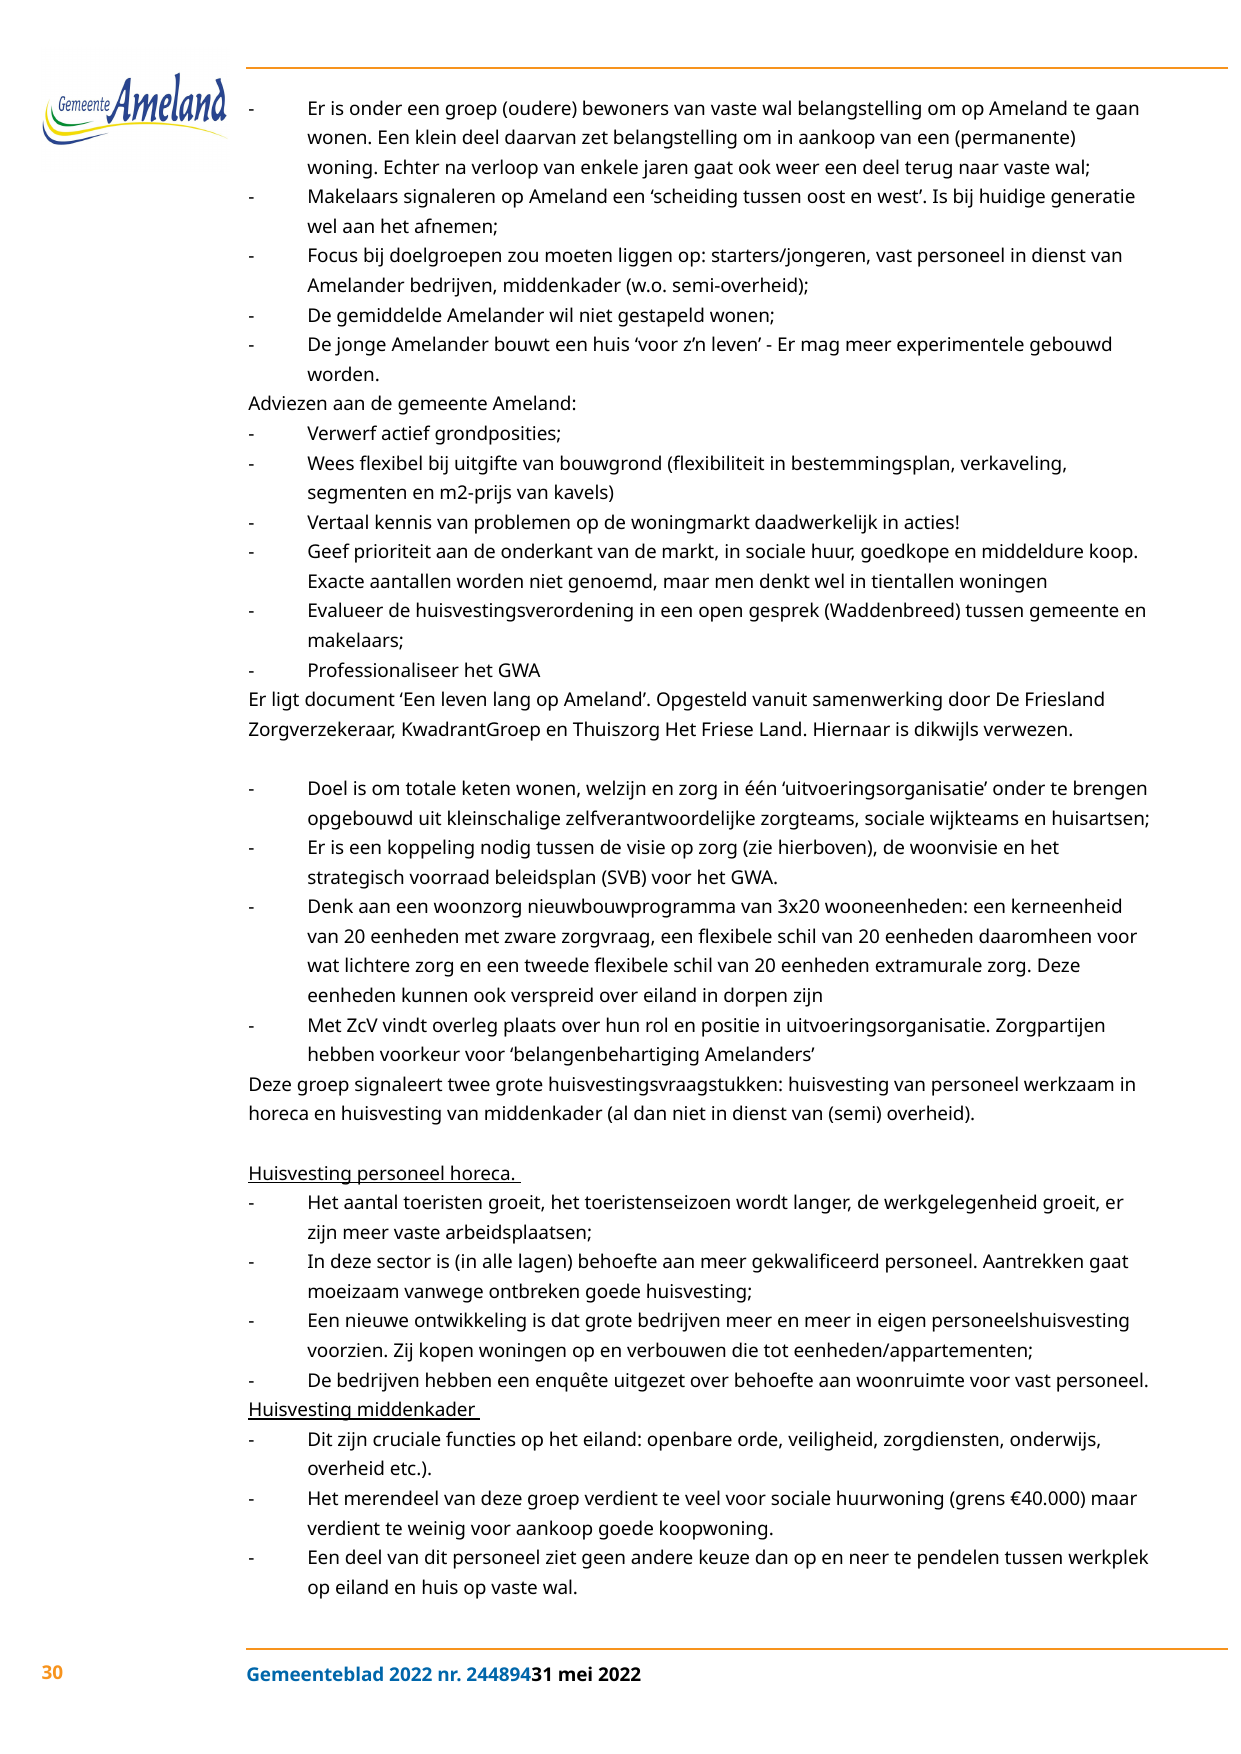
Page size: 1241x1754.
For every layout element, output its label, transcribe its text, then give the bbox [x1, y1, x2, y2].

text Huisvesting personeel horeca. [248, 1160, 1152, 1186]
list Dit zijn cruciale functies op het eiland: openbare orde, veiligheid, zorgdiensten, onderwijs, overheid etc.). [248, 1426, 1152, 1481]
text Deze groep signaleert twee grote huisvestingsvraagstukken: huisvesting van personeel werkzaam in horeca en huisvesting van middenkader (al dan niet in dienst van (semi) overheid). [248, 1071, 1152, 1126]
list Denk aan een woonzorg nieuwbouwprogramma van 3x20 wooneenheden: een kerneenheid van 20 eenheden met zware zorgvraag, een flexibele schil van 20 eenheden daaromheen voor wat lichtere zorg en een tweede flexibele schil van 20 eenheden extramurale zorg. Deze eenheden kunnen ook verspreid over eiland in dorpen zijn [248, 893, 1152, 1008]
list Geef prioriteit aan de onderkant van de markt, in sociale huur, goedkope en middeldure koop. Exacte aantallen worden niet genoemd, maar men denkt wel in tientallen woningen [248, 538, 1152, 594]
list Professionaliseer het GWA [248, 657, 1152, 683]
list Er is een koppeling nodig tussen de visie op zorg (zie hierboven), de woonvisie en het strategisch voorraad beleidsplan (SVB) voor het GWA. [248, 834, 1152, 890]
text Adviezen aan de gemeente Ameland: [248, 391, 1152, 416]
list Evalueer de huisvestingsverordening in een open gesprek (Waddenbreed) tussen gemeente en makelaars; [248, 598, 1152, 653]
list Het aantal toeristen groeit, het toeristenseizoen wordt langer, de werkgelegenheid groeit, er zijn meer vaste arbeidsplaatsen; [248, 1189, 1152, 1245]
text Huisvesting middenkader [248, 1396, 1152, 1422]
list Het merendeel van deze groep verdient te veel voor sociale huurwoning (grens €40.000) maar verdient te weinig voor aankoop goede koopwoning. [248, 1485, 1152, 1541]
list Een nieuwe ontwikkeling is dat grote bedrijven meer en meer in eigen personeelshuisvesting voorzien. Zij kopen woningen op en verbouwen die tot eenheden/appartementen; [248, 1308, 1152, 1363]
picture [41, 47, 231, 172]
list De gemiddelde Amelander wil niet gestapeld wonen; [248, 302, 1152, 328]
list Met ZcV vindt overleg plaats over hun rol en positie in uitvoeringsorganisatie. Zorgpartijen hebben voorkeur voor ‘belangenbehartiging Amelanders’ [248, 1012, 1152, 1067]
list Wees flexibel bij uitgifte van bouwgrond (flexibiliteit in bestemmingsplan, verkaveling, segmenten en m2-prijs van kavels) [248, 450, 1152, 505]
list Makelaars signaleren op Ameland een ‘scheiding tussen oost en west’. Is bij huidige generatie wel aan het afnemen; [248, 183, 1152, 239]
list Er is onder een groep (oudere) bewoners van vaste wal belangstelling om op Ameland te gaan wonen. Een klein deel daarvan zet belangstelling om in aankoop van een (permanente) woning. Echter na verloop van enkele jaren gaat ook weer een deel terug naar vaste wal; [248, 95, 1152, 180]
list Focus bij doelgroepen zou moeten liggen op: starters/jongeren, vast personeel in dienst van Amelander bedrijven, middenkader (w.o. semi-overheid); [248, 243, 1152, 298]
list Verwerf actief grondposities; [248, 420, 1152, 446]
list Vertaal kennis van problemen op de woningmarkt daadwerkelijk in acties! [248, 509, 1152, 535]
list In deze sector is (in alle lagen) behoefte aan meer gekwalificeerd personeel. Aantrekken gaat moeizaam vanwege ontbreken goede huisvesting; [248, 1248, 1152, 1304]
text Er ligt document ‘Een leven lang op Ameland’. Opgesteld vanuit samenwerking door De Friesland Zorgverzekeraar, KwadrantGroep en Thuiszorg Het Friese Land. Hiernaar is dikwijls verwezen. [248, 686, 1152, 742]
list Doel is om totale keten wonen, welzijn en zorg in één ‘uitvoeringsorganisatie’ onder te brengen opgebouwd uit kleinschalige zelfverantwoordelijke zorgteams, sociale wijkteams en huisartsen; [248, 775, 1152, 831]
list Een deel van dit personeel ziet geen andere keuze dan op en neer te pendelen tussen werkplek op eiland en huis op vaste wal. [248, 1544, 1152, 1600]
list De bedrijven hebben een enquête uitgezet over behoefte aan woonruimte voor vast personeel. [248, 1367, 1152, 1393]
list De jonge Amelander bouwt een huis ‘voor z’n leven’ - Er mag meer experimentele gebouwd worden. [248, 331, 1152, 387]
